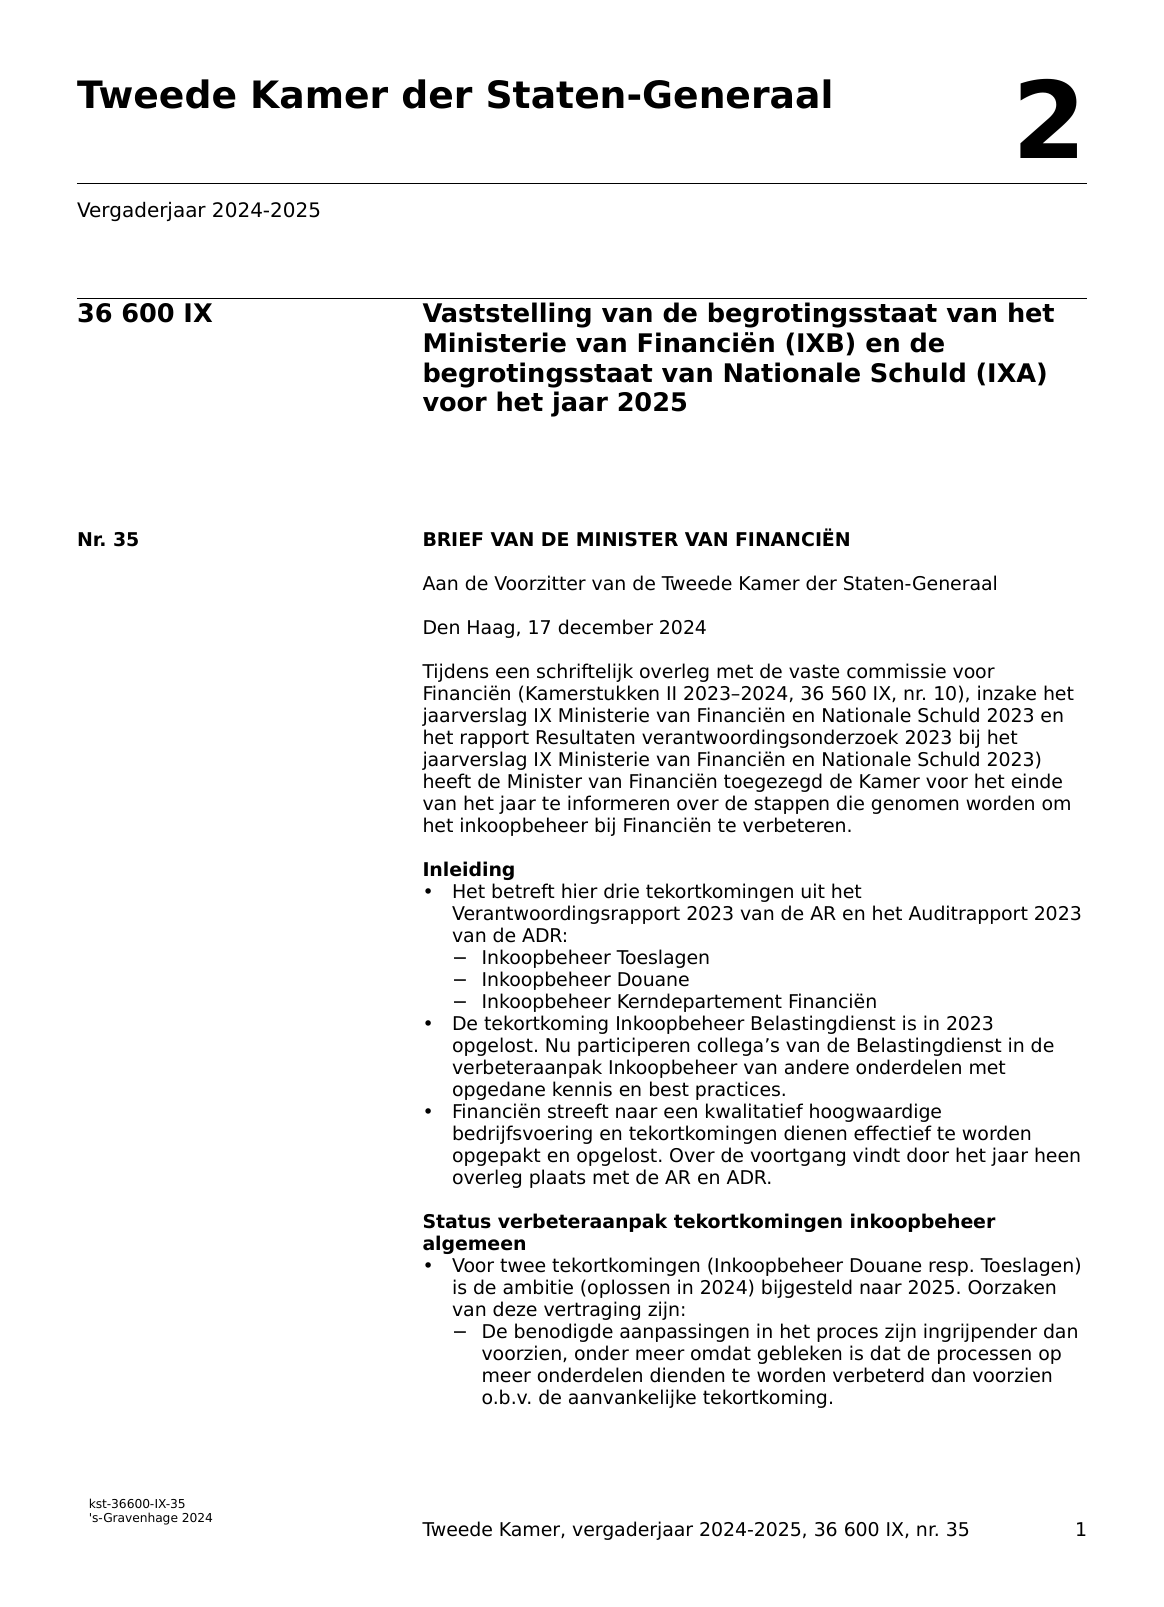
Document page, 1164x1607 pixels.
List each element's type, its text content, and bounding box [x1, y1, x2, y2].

text Tijdens een schriftelijk overleg met de vaste commissie voor Financiën (Kamerstukken II 2023–2024, 36 560 IX, nr. 10), inzake het jaarverslag IX Ministerie van Financiën en Nationale Schuld 2023 en het rapport Resultaten verantwoordingsonderzoek 2023 bij het jaarverslag IX Ministerie van Financiën en Nationale Schuld 2023) heeft de Minister van Financiën toegezegd de Kamer voor het einde van het jaar te informeren over de stappen die genomen worden om het inkoopbeheer bij Financiën te verbeteren. [422, 661, 1087, 837]
subtitle Status verbeteraanpak tekortkomingen inkoopbeheer algemeen [422, 1211, 1087, 1255]
subtitle 36 600 IX Vaststelling van de begrotingsstaat van het Ministerie van Financiën (IXB) en de begrotingsstaat van Nationale Schuld (IXA) voor het jaar 2025 [77, 299, 1087, 418]
text • Voor twee tekortkomingen (Inkoopbeheer Douane resp. Toeslagen) is de ambitie (oplossen in 2024) bijgesteld naar 2025. Oorzaken van deze vertraging zijn: [422, 1255, 1087, 1321]
text • De tekortkoming Inkoopbeheer Belastingdienst is in 2023 opgelost. Nu participeren collega’s van de Belastingdienst in de verbeteraanpak Inkoopbeheer van andere onderdelen met opgedane kennis en best practices. [422, 1013, 1087, 1101]
text Den Haag, 17 december 2024 [422, 617, 1087, 639]
subtitle Nr. 35 BRIEF VAN DE MINISTER VAN FINANCIËN [77, 529, 1087, 551]
table_header Tweede Kamer der Staten-Generaal [77, 59, 886, 183]
table_cell Vergaderjaar 2024-2025 [77, 184, 1087, 298]
text • Het betreft hier drie tekortkomingen uit het Verantwoordingsrapport 2023 van de AR en het Auditrapport 2023 van de ADR: [422, 881, 1087, 947]
text • Financiën streeft naar een kwalitatief hoogwaardige bedrijfsvoering en tekortkomingen dienen effectief te worden opgepakt en opgelost. Over de voortgang vindt door het jaar heen overleg plaats met de AR en ADR. [422, 1101, 1087, 1189]
text − Inkoopbeheer Kerndepartement Financiën [452, 991, 1087, 1013]
text − Inkoopbeheer Toeslagen [452, 947, 1087, 969]
text − Inkoopbeheer Douane [452, 969, 1087, 991]
subtitle Inleiding [422, 859, 1087, 881]
text − De benodigde aanpassingen in het proces zijn ingrijpender dan voorzien, onder meer omdat gebleken is dat de processen op meer onderdelen dienden te worden verbeterd dan voorzien o.b.v. de aanvankelijke tekortkoming. [452, 1321, 1087, 1409]
text kst-36600-IX-35 [88, 1497, 323, 1511]
table_header 2 [886, 59, 1087, 183]
text Aan de Voorzitter van de Tweede Kamer der Staten-Generaal [422, 573, 1087, 595]
text 's-Gravenhage 2024 [88, 1511, 323, 1525]
